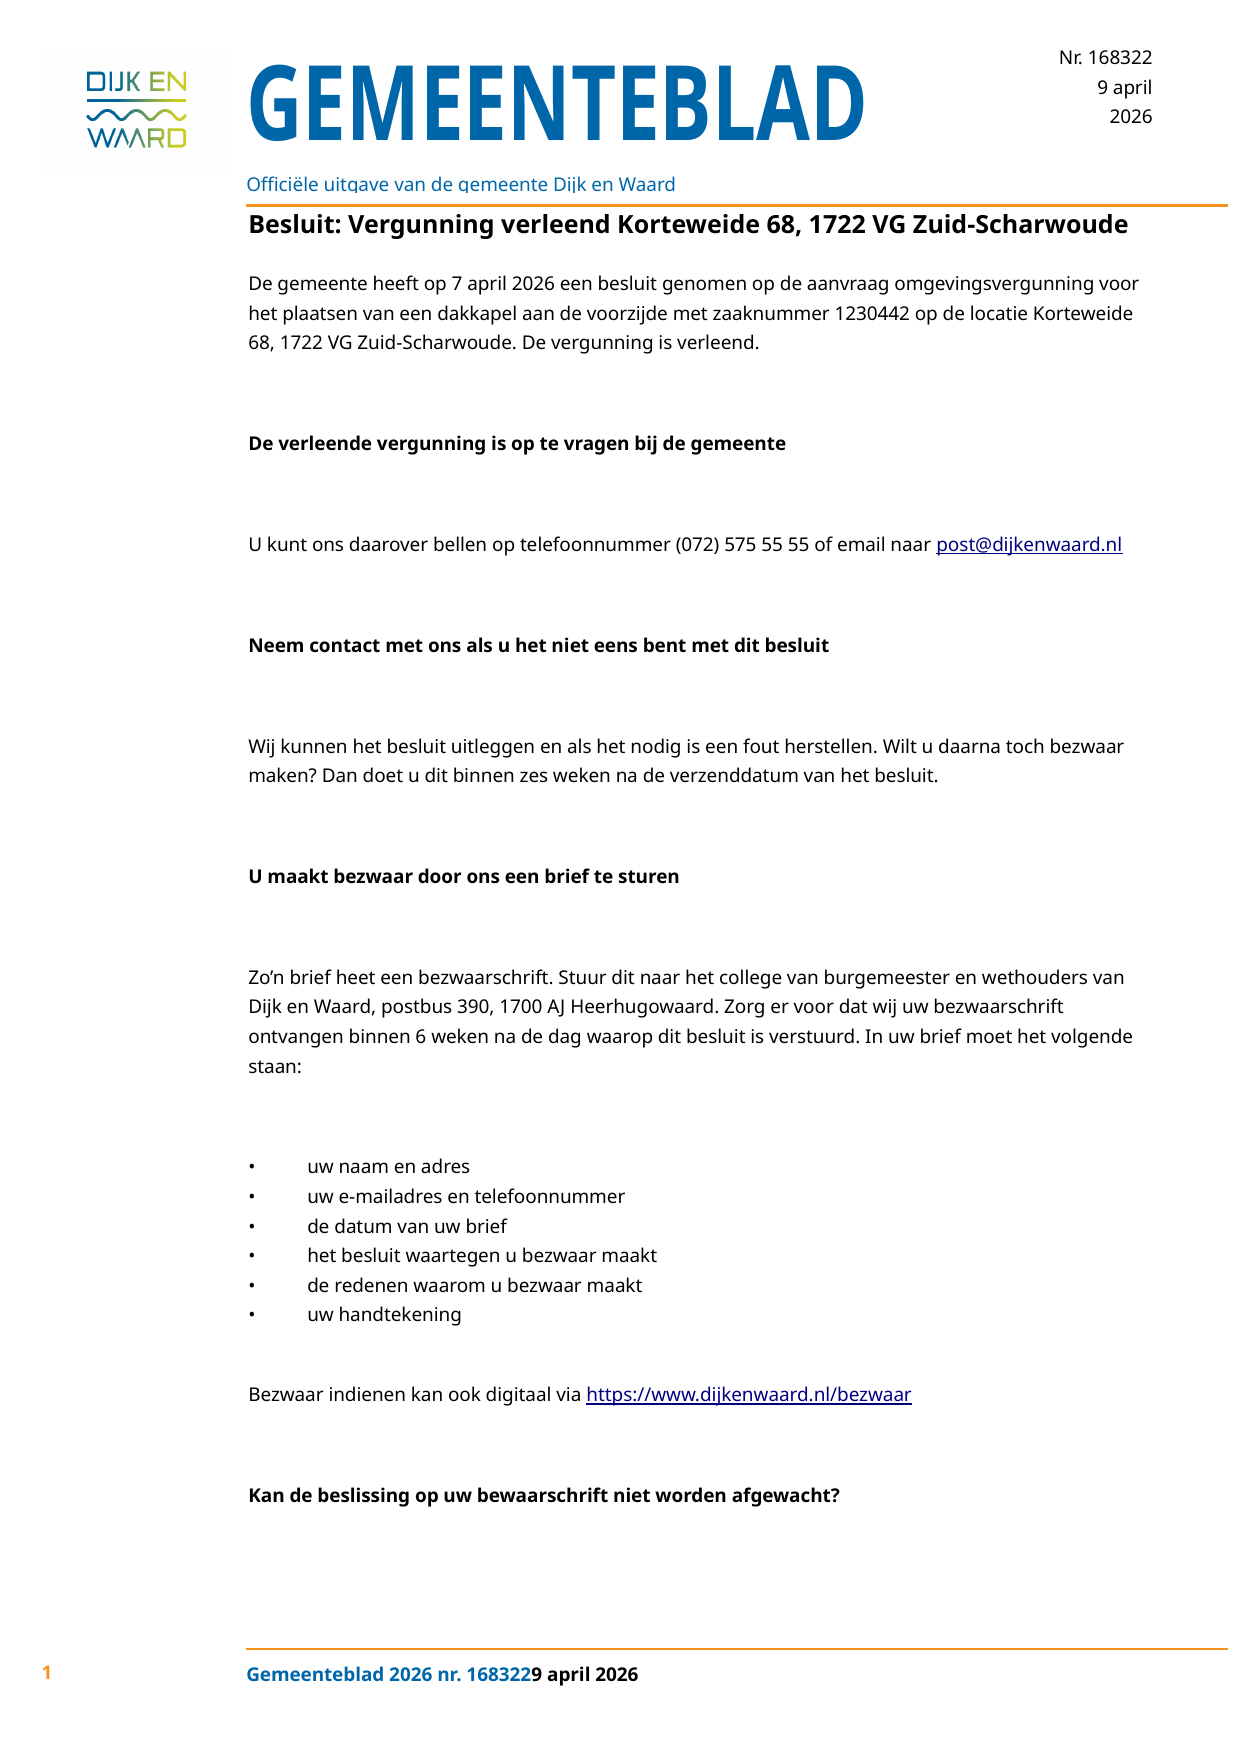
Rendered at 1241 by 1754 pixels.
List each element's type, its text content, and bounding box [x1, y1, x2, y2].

text Bezwaar indienen kan ook digitaal via https://www.dijkenwaard.nl/bezwaar [248, 1382, 1152, 1407]
text U maakt bezwaar door ons een brief te sturen [248, 863, 1152, 889]
text Wij kunnen het besluit uitleggen en als het nodig is een fout herstellen. Wilt u daarna toch bezwaar maken? Dan doet u dit binnen zes weken na de verzenddatum van het besluit. [248, 733, 1152, 788]
list de datum van uw brief [248, 1213, 1152, 1238]
text Neem contact met ons als u het niet eens bent met dit besluit [248, 632, 1152, 658]
text Zo’n brief heet een bezwaarschrift. Stuur dit naar het college van burgemeester en wethouders van Dijk en Waard, postbus 390, 1700 AJ Heerhugowaard. Zorg er voor dat wij uw bezwaarschrift ontvangen binnen 6 weken na de dag waarop dit besluit is verstuurd. In uw brief moet het volgende staan: [248, 964, 1152, 1078]
list het besluit waartegen u bezwaar maakt [248, 1242, 1152, 1268]
list uw handtekening [248, 1302, 1152, 1327]
text Besluit: Vergunning verleend Korteweide 68, 1722 VG Zuid-Scharwoude [248, 207, 1152, 241]
list uw e-mailadres en telefoonnummer [248, 1183, 1152, 1209]
text De gemeente heeft op 7 april 2026 een besluit genomen op de aanvraag omgevingsvergunning voor het plaatsen van een dakkapel aan de voorzijde met zaaknummer 1230442 op de locatie Korteweide 68, 1722 VG Zuid-Scharwoude. De vergunning is verleend. [248, 270, 1152, 355]
text U kunt ons daarover bellen op telefoonnummer (072) 575 55 55 of email naar post@dijkenwaard.nl [248, 531, 1152, 557]
text De verleende vergunning is op te vragen bij de gemeente [248, 430, 1152, 456]
picture [41, 47, 231, 172]
list de redenen waarom u bezwaar maakt [248, 1272, 1152, 1298]
list uw naam en adres [248, 1154, 1152, 1179]
text Kan de beslissing op uw bewaarschrift niet worden afgewacht? [248, 1482, 1152, 1508]
